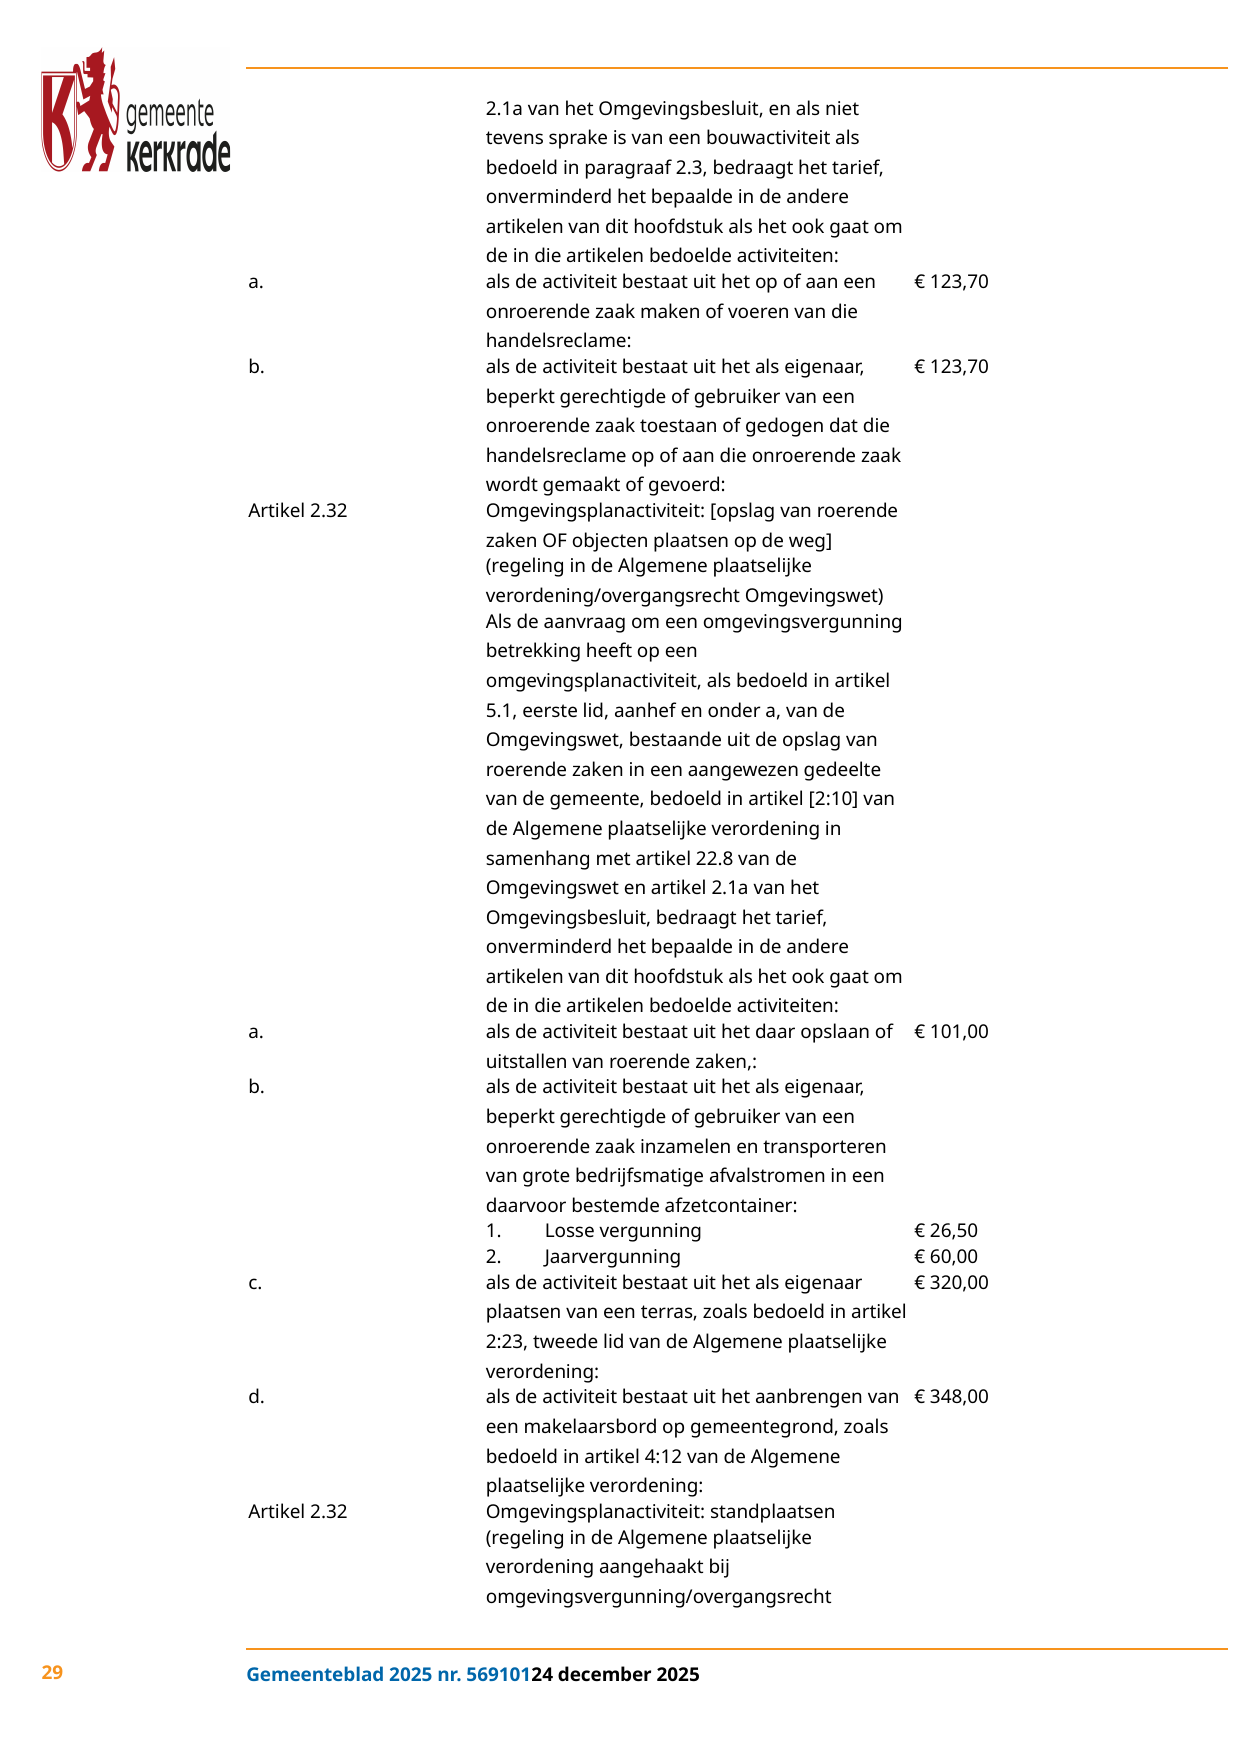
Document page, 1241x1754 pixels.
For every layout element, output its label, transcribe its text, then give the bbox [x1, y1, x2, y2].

table_cell a. [248, 1018, 486, 1074]
table_cell Artikel 2.32 [248, 1498, 486, 1524]
table_cell [248, 1244, 486, 1269]
picture [41, 47, 231, 172]
table_cell (regeling in de Algemene plaatselijke verordening aangehaakt bij omgevingsvergunning/overgangsrecht [486, 1524, 914, 1609]
table_cell [914, 95, 1152, 268]
table_cell b. [248, 353, 486, 497]
table_cell als de activiteit bestaat uit het aanbrengen van een makelaarsbord op gemeentegrond, zoals bedoeld in artikel 4:12 van de Algemene plaatselijke verordening: [486, 1384, 914, 1498]
table_cell c. [248, 1269, 486, 1384]
table_cell € 123,70 [914, 353, 1152, 497]
table_cell [914, 608, 1152, 1018]
table_cell d. [248, 1384, 486, 1498]
table_cell [914, 1524, 1152, 1609]
table_cell [248, 608, 486, 1018]
table_cell als de activiteit bestaat uit het als eigenaar, beperkt gerechtigde of gebruiker van een onroerende zaak toestaan of gedogen dat die handelsreclame op of aan die onroerende zaak wordt gemaakt of gevoerd: [486, 353, 914, 497]
table_cell a. [248, 269, 486, 353]
table_cell (regeling in de Algemene plaatselijke verordening/overgangsrecht Omgevingswet) [486, 553, 914, 608]
table_cell [248, 95, 486, 268]
table_cell € 101,00 [914, 1018, 1152, 1074]
table_cell € 123,70 [914, 269, 1152, 353]
table_cell als de activiteit bestaat uit het als eigenaar, beperkt gerechtigde of gebruiker van een onroerende zaak inzamelen en transporteren van grote bedrijfsmatige afvalstromen in een daarvoor bestemde afzetcontainer: [486, 1074, 914, 1218]
table_cell [914, 553, 1152, 608]
table_cell Als de aanvraag om een omgevingsvergunning betrekking heeft op een omgevingsplanactiviteit, als bedoeld in artikel 5.1, eerste lid, aanhef en onder a, van de Omgevingswet, bestaande uit de opslag van roerende zaken in een aangewezen gedeelte van de gemeente, bedoeld in artikel [2:10] van de Algemene plaatselijke verordening in samenhang met artikel 22.8 van de Omgevingswet en artikel 2.1a van het Omgevingsbesluit, bedraagt het tarief, onverminderd het bepaalde in de andere artikelen van dit hoofdstuk als het ook gaat om de in die artikelen bedoelde activiteiten: [486, 608, 914, 1018]
table_cell Omgevingsplanactiviteit: standplaatsen [486, 1498, 914, 1524]
table_cell € 348,00 [914, 1384, 1152, 1498]
table_cell € 320,00 [914, 1269, 1152, 1384]
table_cell [248, 1524, 486, 1609]
table_cell 2.1a van het Omgevingsbesluit, en als niet tevens sprake is van een bouwactiviteit als bedoeld in paragraaf 2.3, bedraagt het tarief, onverminderd het bepaalde in de andere artikelen van dit hoofdstuk als het ook gaat om de in die artikelen bedoelde activiteiten: [486, 95, 914, 268]
table_cell als de activiteit bestaat uit het daar opslaan of uitstallen van roerende zaken,: [486, 1018, 914, 1074]
table_cell [248, 1218, 486, 1243]
table_cell Jaarvergunning [486, 1244, 914, 1269]
table_cell Losse vergunning [486, 1218, 914, 1243]
table_cell [248, 553, 486, 608]
table_cell als de activiteit bestaat uit het als eigenaar plaatsen van een terras, zoals bedoeld in artikel 2:23, tweede lid van de Algemene plaatselijke verordening: [486, 1269, 914, 1384]
table_cell als de activiteit bestaat uit het op of aan een onroerende zaak maken of voeren van die handelsreclame: [486, 269, 914, 353]
table_cell Omgevingsplanactiviteit: [opslag van roerende zaken OF objecten plaatsen op de weg] [486, 498, 914, 553]
table_cell [914, 1498, 1152, 1524]
table_cell Artikel 2.32 [248, 498, 486, 553]
table_cell € 60,00 [914, 1244, 1152, 1269]
table_cell [914, 1074, 1152, 1218]
table_cell [914, 498, 1152, 553]
table_cell € 26,50 [914, 1218, 1152, 1243]
table_cell b. [248, 1074, 486, 1218]
